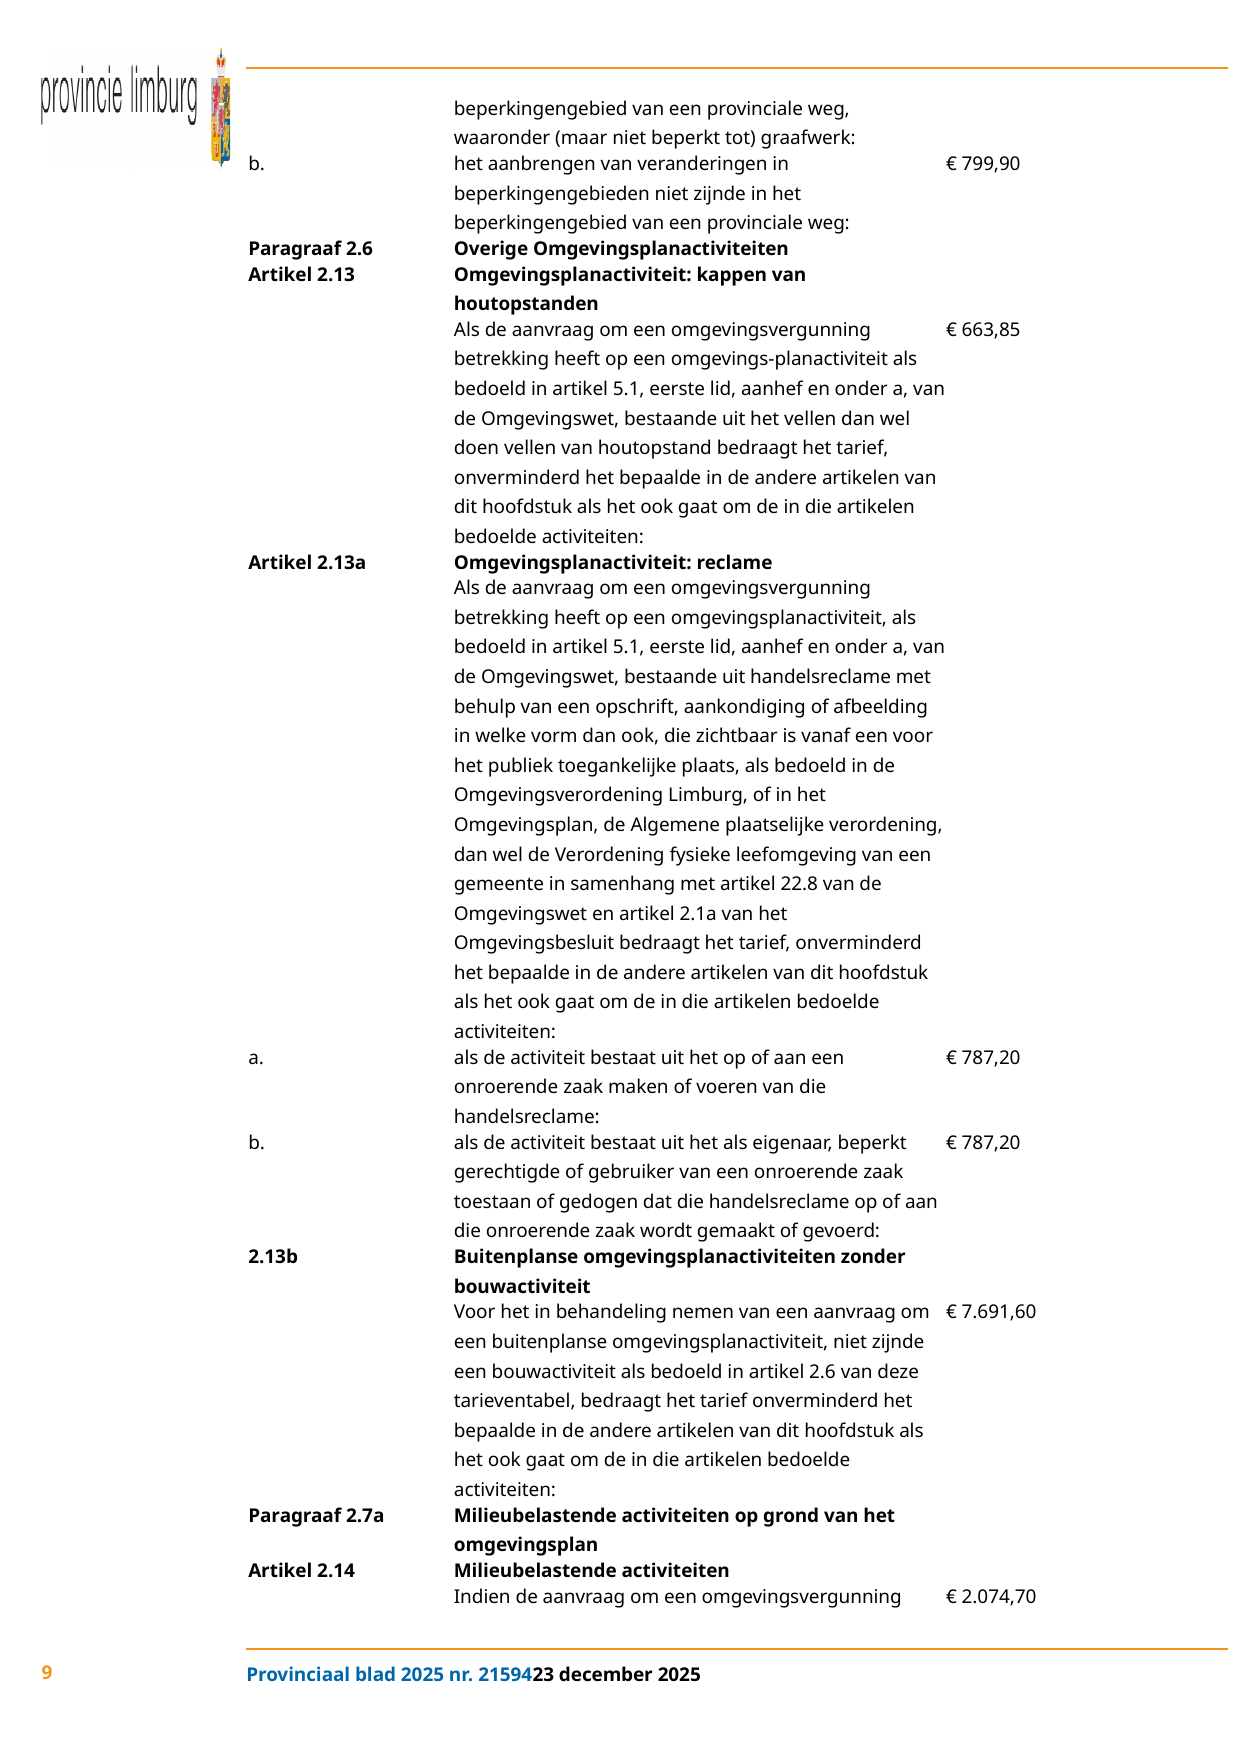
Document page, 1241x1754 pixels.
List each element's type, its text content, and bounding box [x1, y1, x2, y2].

table_cell [946, 1244, 1152, 1299]
table_cell Paragraaf 2.7a [248, 1502, 454, 1557]
picture [41, 47, 231, 172]
table_cell Omgevingsplanactiviteit: reclame [454, 549, 946, 574]
table_cell Artikel 2.14 [248, 1557, 454, 1583]
table_cell € 799,90 [946, 150, 1152, 235]
table_cell Indien de aanvraag om een omgevingsvergunning [454, 1583, 946, 1609]
table_cell € 663,85 [946, 316, 1152, 549]
table_cell [946, 549, 1152, 574]
table_cell Buitenplanse omgevingsplanactiviteiten zonder bouwactiviteit [454, 1244, 946, 1299]
table_cell b. [248, 1129, 454, 1243]
table_cell [946, 95, 1152, 150]
table_cell Paragraaf 2.6 [248, 235, 454, 261]
table_cell [946, 1502, 1152, 1557]
table_cell [946, 1557, 1152, 1583]
table_cell € 7.691,60 [946, 1299, 1152, 1502]
table_cell Artikel 2.13 [248, 261, 454, 316]
table_cell [248, 1299, 454, 1502]
table_cell [248, 1583, 454, 1609]
table_cell [946, 235, 1152, 261]
table_cell beperkingengebied van een provinciale weg, waaronder (maar niet beperkt tot) graafwerk: [454, 95, 946, 150]
table_cell [946, 575, 1152, 1044]
table_cell [248, 575, 454, 1044]
table_cell a. [248, 1044, 454, 1129]
table_cell als de activiteit bestaat uit het als eigenaar, beperkt gerechtigde of gebruiker van een onroerende zaak toestaan of gedogen dat die handelsreclame op of aan die onroerende zaak wordt gemaakt of gevoerd: [454, 1129, 946, 1243]
table_cell Milieubelastende activiteiten op grond van het omgevingsplan [454, 1502, 946, 1557]
table_cell Als de aanvraag om een omgevingsvergunning betrekking heeft op een omgevings-planactiviteit als bedoeld in artikel 5.1, eerste lid, aanhef en onder a, van de Omgevingswet, bestaande uit het vellen dan wel doen vellen van houtopstand bedraagt het tarief, onverminderd het bepaalde in de andere artikelen van dit hoofdstuk als het ook gaat om de in die artikelen bedoelde activiteiten: [454, 316, 946, 549]
table_cell [946, 261, 1152, 316]
table_cell Milieubelastende activiteiten [454, 1557, 946, 1583]
table_cell 2.13b [248, 1244, 454, 1299]
table_cell € 787,20 [946, 1044, 1152, 1129]
table_cell € 787,20 [946, 1129, 1152, 1243]
table_cell b. [248, 150, 454, 235]
table_cell € 2.074,70 [946, 1583, 1152, 1609]
table_cell [248, 95, 454, 150]
table_cell Als de aanvraag om een omgevingsvergunning betrekking heeft op een omgevingsplanactiviteit, als bedoeld in artikel 5.1, eerste lid, aanhef en onder a, van de Omgevingswet, bestaande uit handelsreclame met behulp van een opschrift, aankondiging of afbeelding in welke vorm dan ook, die zichtbaar is vanaf een voor het publiek toegankelijke plaats, als bedoeld in de Omgevingsverordening Limburg, of in het Omgevingsplan, de Algemene plaatselijke verordening, dan wel de Verordening fysieke leefomgeving van een gemeente in samenhang met artikel 22.8 van de Omgevingswet en artikel 2.1a van het Omgevingsbesluit bedraagt het tarief, onverminderd het bepaalde in de andere artikelen van dit hoofdstuk als het ook gaat om de in die artikelen bedoelde activiteiten: [454, 575, 946, 1044]
table_cell [248, 316, 454, 549]
table_cell het aanbrengen van veranderingen in beperkingengebieden niet zijnde in het beperkingengebied van een provinciale weg: [454, 150, 946, 235]
table_cell Artikel 2.13a [248, 549, 454, 574]
table_cell Overige Omgevingsplanactiviteiten [454, 235, 946, 261]
table_cell als de activiteit bestaat uit het op of aan een onroerende zaak maken of voeren van die handelsreclame: [454, 1044, 946, 1129]
table_cell Voor het in behandeling nemen van een aanvraag om een buitenplanse omgevingsplanactiviteit, niet zijnde een bouwactiviteit als bedoeld in artikel 2.6 van deze tarieventabel, bedraagt het tarief onverminderd het bepaalde in de andere artikelen van dit hoofdstuk als het ook gaat om de in die artikelen bedoelde activiteiten: [454, 1299, 946, 1502]
table_cell Omgevingsplanactiviteit: kappen van houtopstanden [454, 261, 946, 316]
